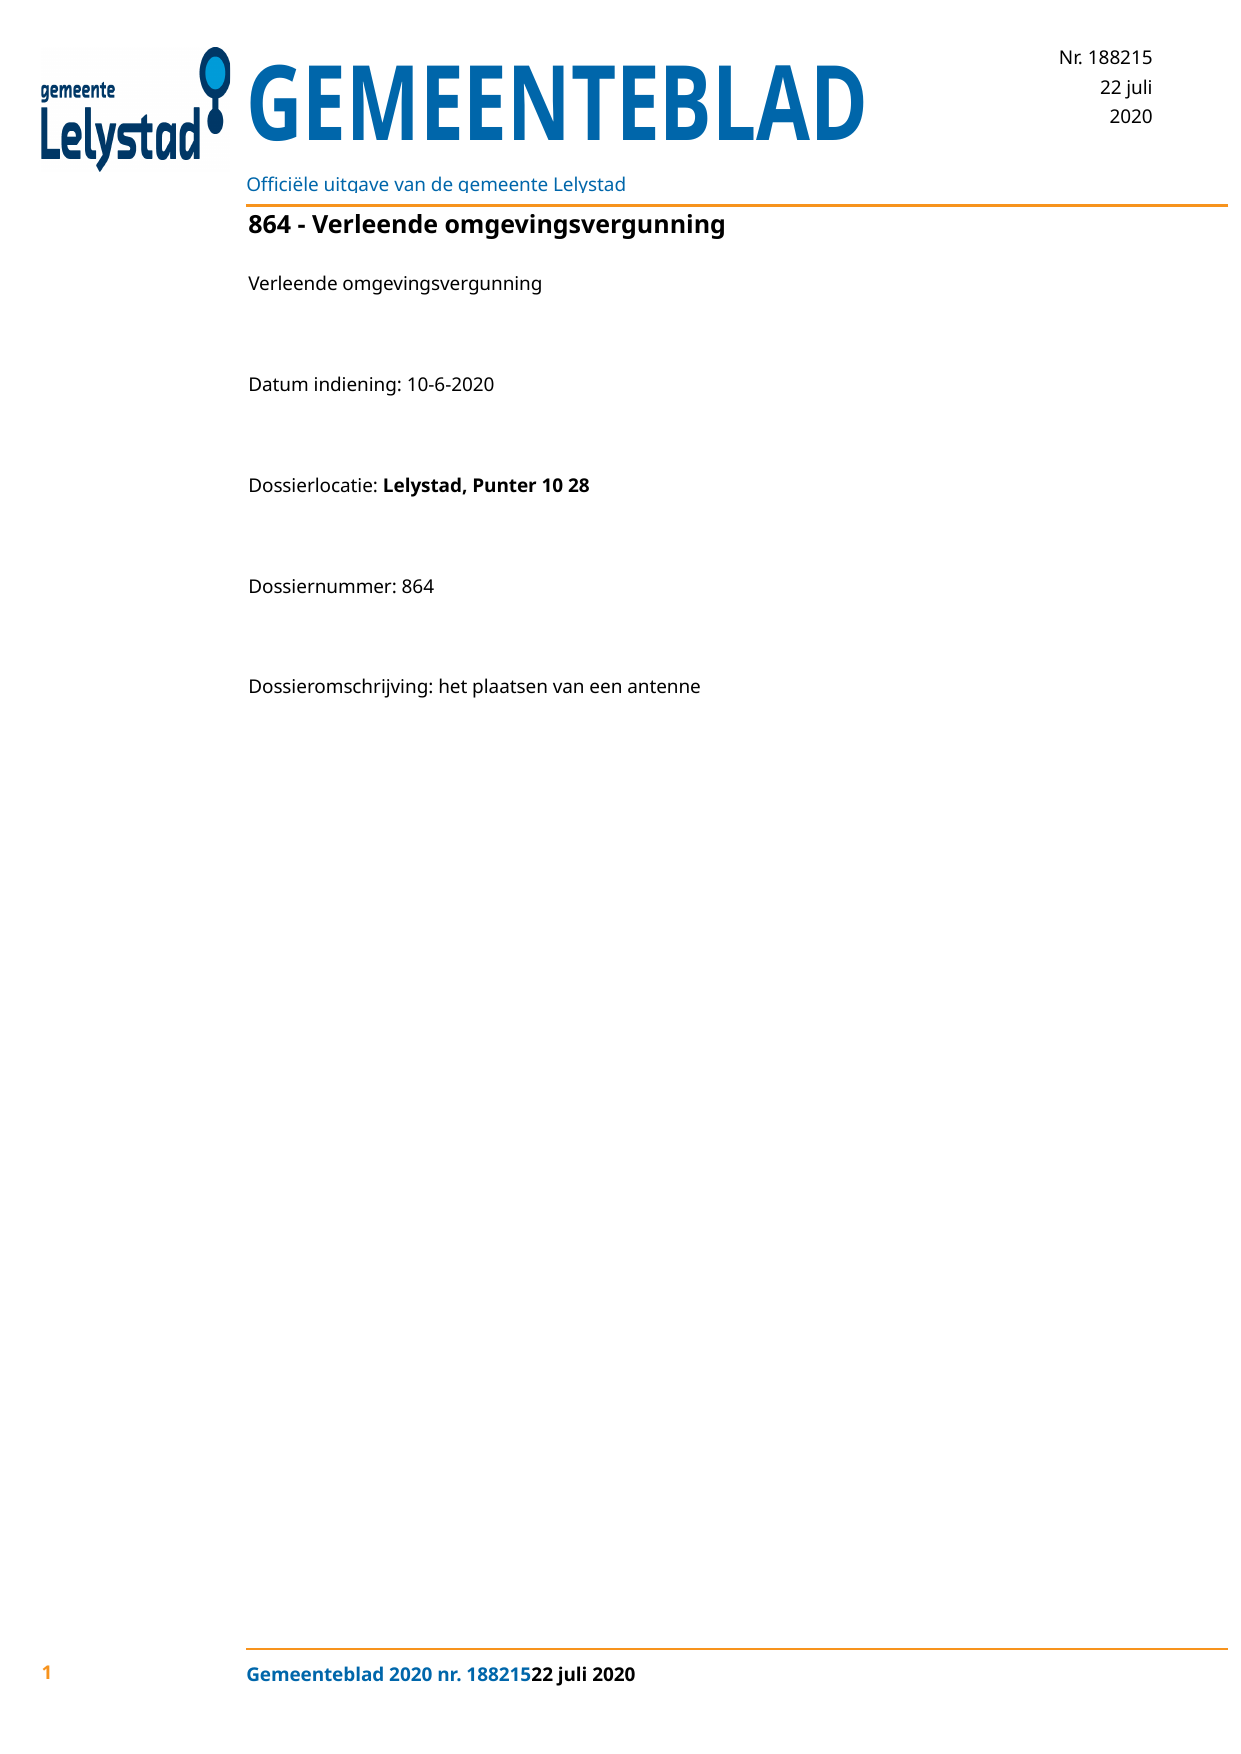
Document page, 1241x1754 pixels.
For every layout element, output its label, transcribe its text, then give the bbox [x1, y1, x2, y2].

text Dossieromschrijving: het plaatsen van een antenne [248, 674, 1152, 699]
text 864 - Verleende omgevingsvergunning [248, 207, 1152, 241]
picture [41, 47, 231, 172]
text Dossiernummer: 864 [248, 573, 1152, 598]
text Verleende omgevingsvergunning [248, 270, 1152, 296]
text Datum indiening: 10-6-2020 [248, 371, 1152, 397]
text Dossierlocatie: Lelystad, Punter 10 28 [248, 472, 1152, 498]
